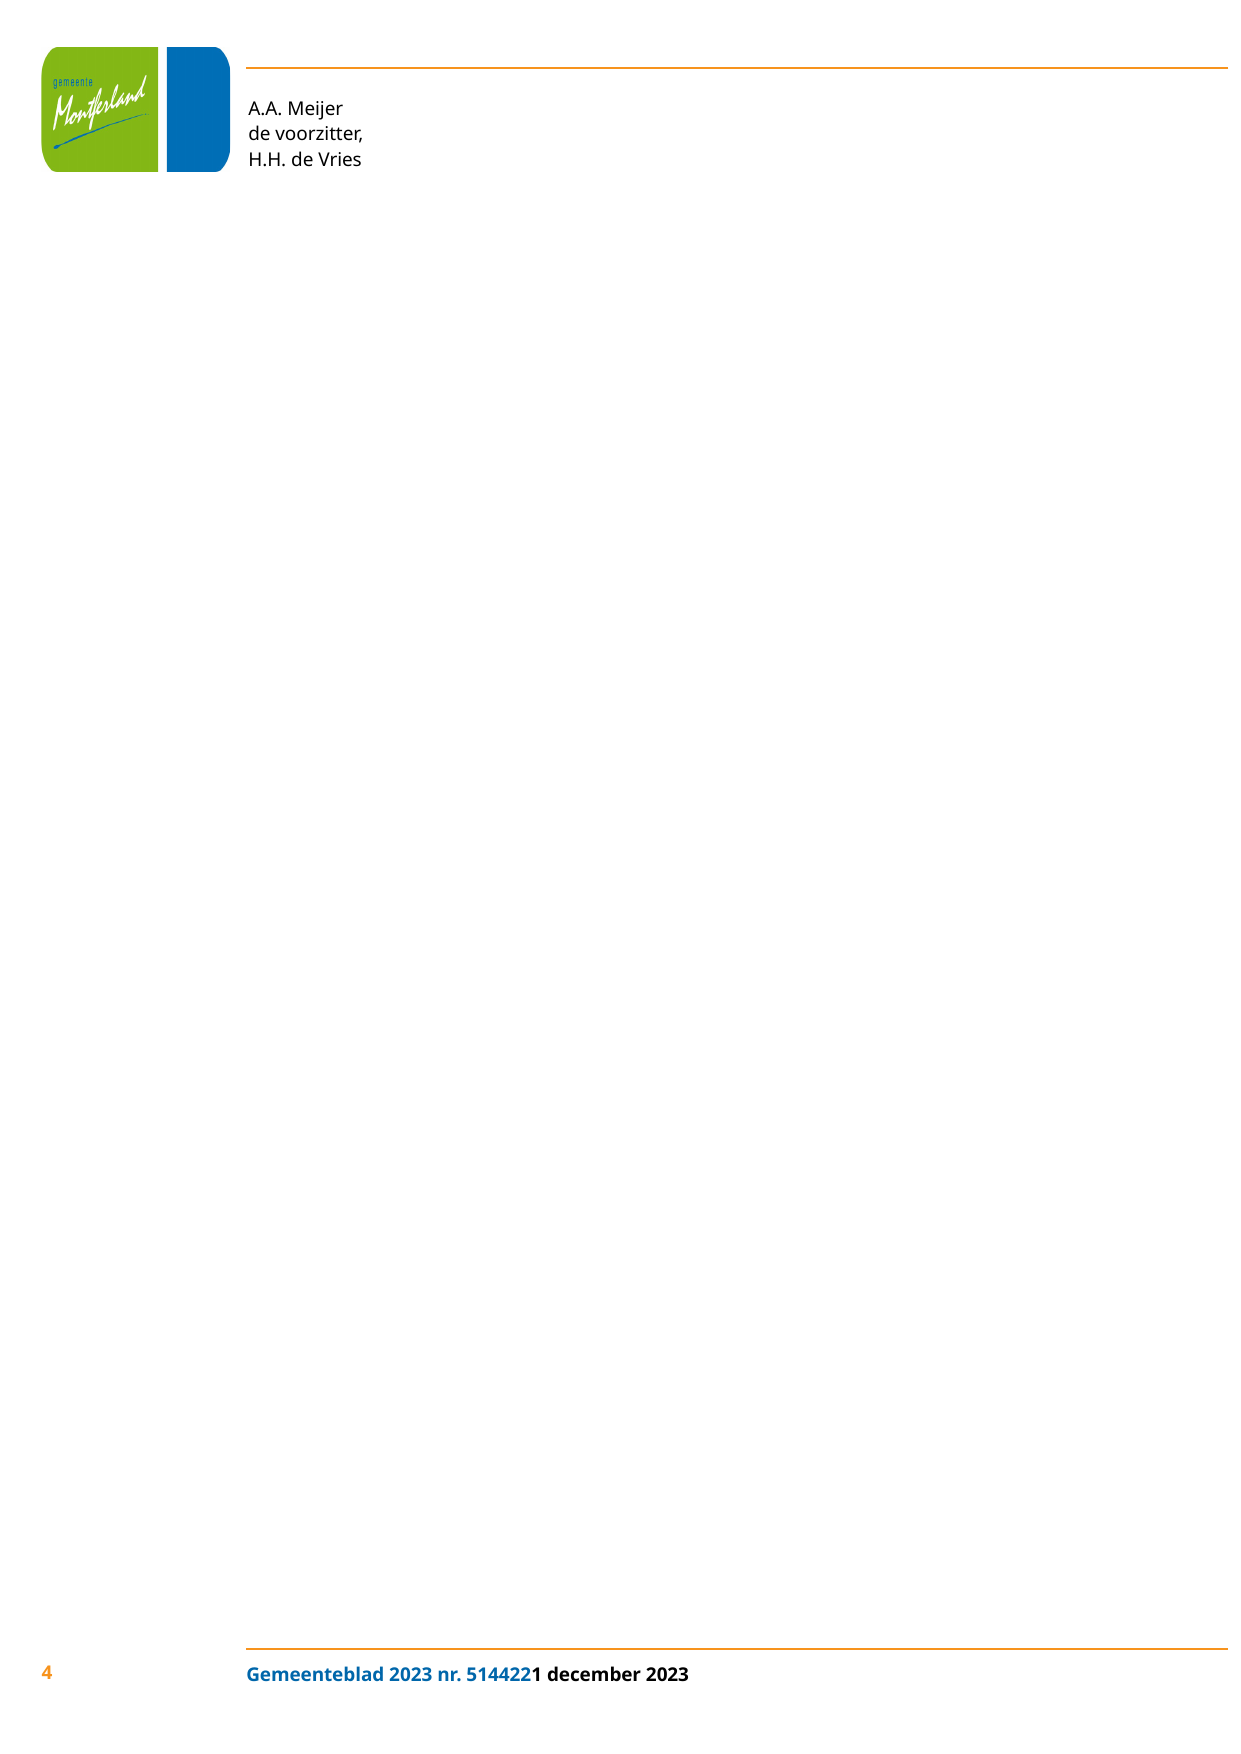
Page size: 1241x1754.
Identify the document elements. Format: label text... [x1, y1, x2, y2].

text H.H. de Vries [248, 146, 1152, 172]
text A.A. Meijer [248, 95, 1152, 121]
text de voorzitter, [248, 121, 1152, 146]
picture [41, 47, 231, 172]
